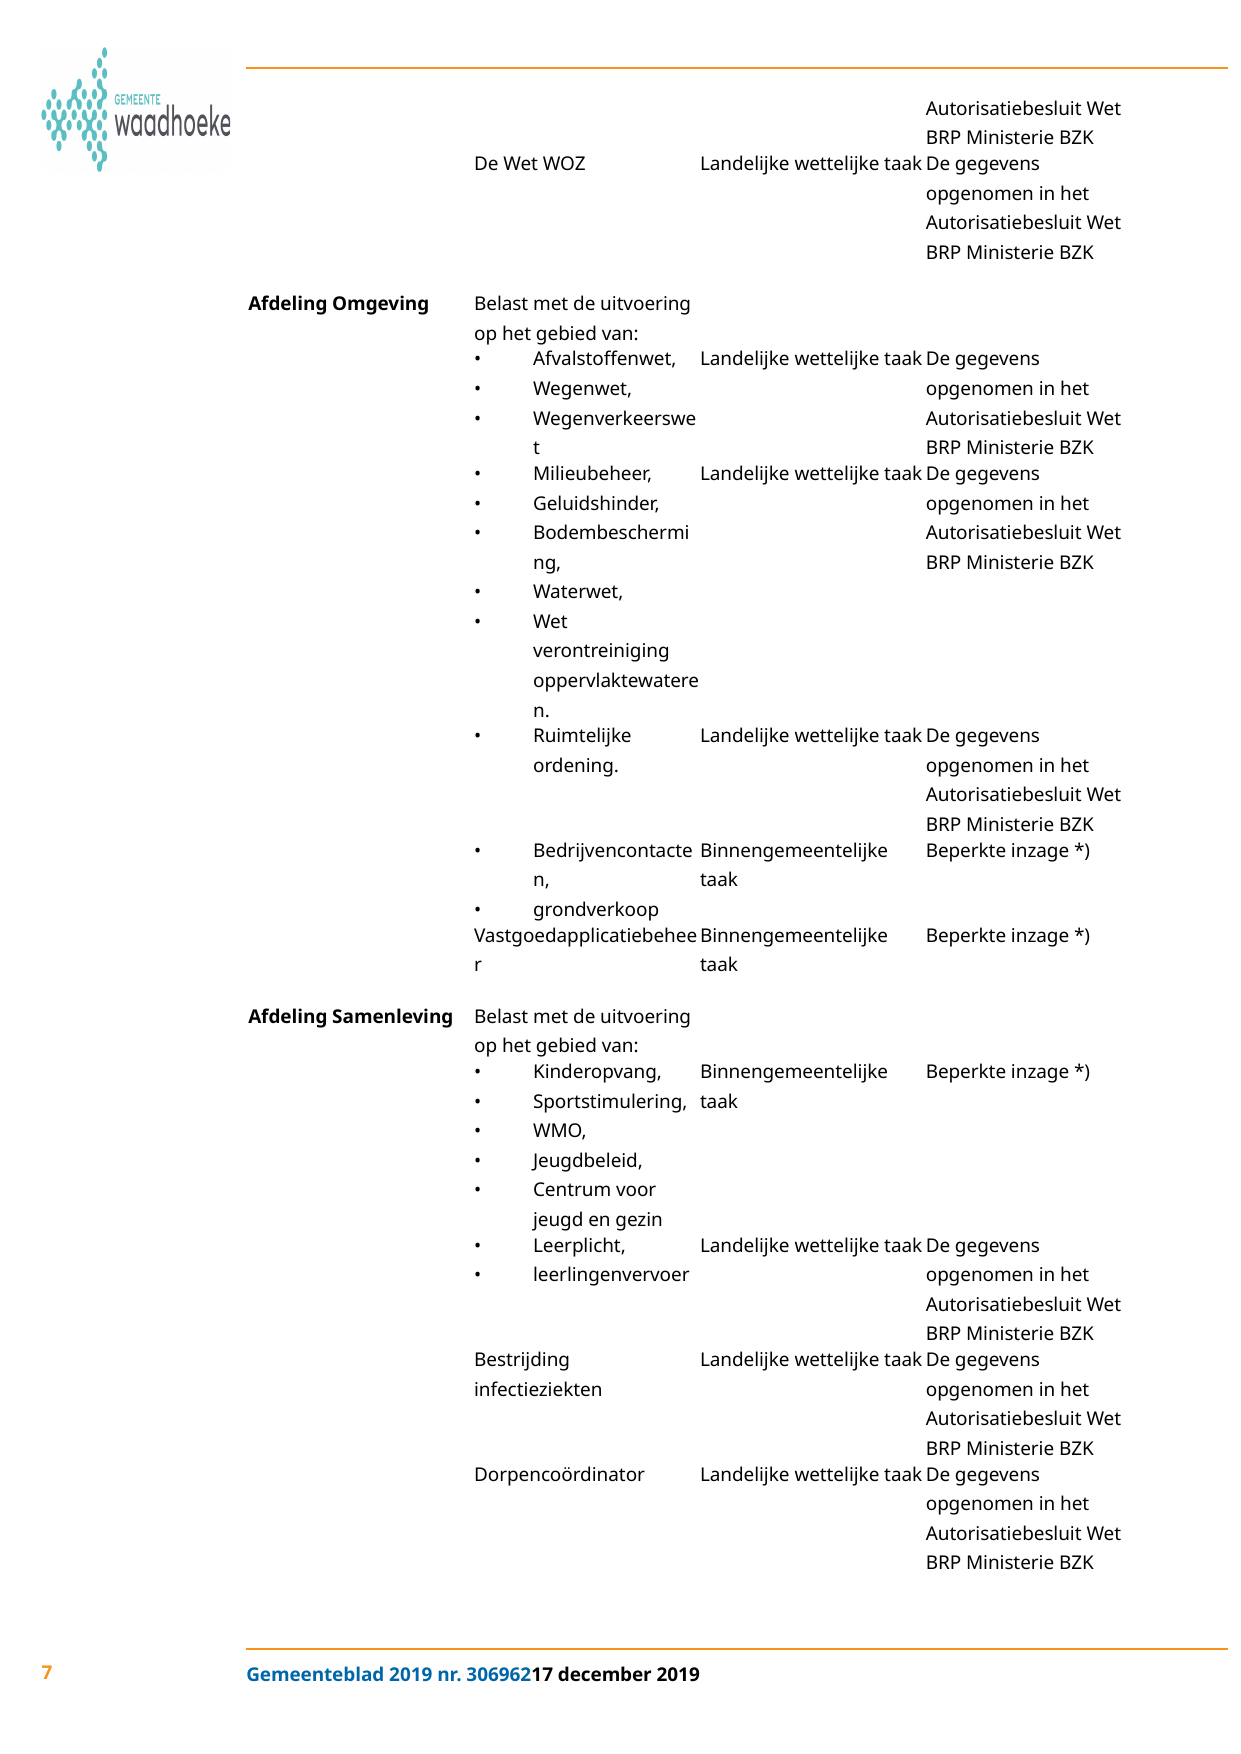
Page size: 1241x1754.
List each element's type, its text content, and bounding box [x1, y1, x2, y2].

table_cell [926, 977, 1152, 1003]
table_cell Afdeling Omgeving [248, 290, 474, 346]
table_cell Landelijke wettelijke taak [700, 460, 926, 722]
table_cell Autorisatiebesluit Wet BRP Ministerie BZK [926, 95, 1152, 150]
table_cell Binnengemeentelijke taak [700, 922, 926, 977]
table_cell [248, 95, 474, 150]
table_cell [474, 977, 700, 1003]
table_cell Landelijke wettelijke taak [700, 346, 926, 460]
table_cell [700, 1003, 926, 1058]
table_cell [248, 1575, 474, 1601]
table_cell De gegevens opgenomen in het Autorisatiebesluit Wet BRP Ministerie BZK [926, 150, 1152, 264]
table_cell [926, 265, 1152, 290]
table_cell Binnengemeentelijke taak [700, 1058, 926, 1232]
table_cell [474, 265, 700, 290]
table_cell Afvalstoffenwet, Wegenwet, Wegenverkeerswet [474, 346, 700, 460]
table_cell Leerplicht, leerlingenvervoer [474, 1232, 700, 1346]
table_cell Landelijke wettelijke taak [700, 150, 926, 264]
table_cell Vastgoedapplicatiebeheer [474, 922, 700, 977]
table_cell Beperkte inzage *) [926, 1058, 1152, 1232]
table_cell De gegevens opgenomen in het Autorisatiebesluit Wet BRP Ministerie BZK [926, 723, 1152, 837]
table_cell De gegevens opgenomen in het Autorisatiebesluit Wet BRP Ministerie BZK [926, 346, 1152, 460]
table_cell [926, 1003, 1152, 1058]
table_cell Beperkte inzage *) [926, 922, 1152, 977]
table_cell Binnengemeentelijke taak [700, 837, 926, 922]
table_cell Landelijke wettelijke taak [700, 723, 926, 837]
table_cell Milieubeheer, Geluidshinder, Bodembescherming, Waterwet, Wet verontreiniging oppervlaktewateren. [474, 460, 700, 722]
picture [41, 47, 231, 172]
table_cell Beperkte inzage *) [926, 837, 1152, 922]
table_cell Landelijke wettelijke taak [700, 1232, 926, 1346]
table_cell Dorpencoördinator [474, 1461, 700, 1575]
table_cell [700, 290, 926, 346]
table_cell [248, 922, 474, 977]
table_cell [248, 460, 474, 722]
table_cell [248, 977, 474, 1003]
table_cell Kinderopvang, Sportstimulering, WMO, Jeugdbeleid, Centrum voor jeugd en gezin [474, 1058, 700, 1232]
table_cell [248, 150, 474, 264]
table_cell Landelijke wettelijke taak [700, 1346, 926, 1461]
table_cell [474, 1575, 700, 1601]
table_cell [700, 265, 926, 290]
table_cell [700, 977, 926, 1003]
table_cell [248, 1058, 474, 1232]
table_cell [474, 95, 700, 150]
table_cell [248, 837, 474, 922]
table_cell Belast met de uitvoering op het gebied van: [474, 1003, 700, 1058]
table_cell [248, 1232, 474, 1346]
table_cell [248, 1461, 474, 1575]
table_cell [248, 346, 474, 460]
table_cell Ruimtelijke ordening. [474, 723, 700, 837]
table_cell Belast met de uitvoering op het gebied van: [474, 290, 700, 346]
table_cell De gegevens opgenomen in het Autorisatiebesluit Wet BRP Ministerie BZK [926, 1232, 1152, 1346]
table_cell [248, 723, 474, 837]
table_cell [248, 1346, 474, 1461]
table_cell Landelijke wettelijke taak [700, 1461, 926, 1575]
table_cell [926, 1575, 1152, 1601]
table_cell De gegevens opgenomen in het Autorisatiebesluit Wet BRP Ministerie BZK [926, 1346, 1152, 1461]
table_cell Afdeling Samenleving [248, 1003, 474, 1058]
table_cell De gegevens opgenomen in het Autorisatiebesluit Wet BRP Ministerie BZK [926, 460, 1152, 722]
table_cell [700, 95, 926, 150]
table_cell Bedrijvencontacten, grondverkoop [474, 837, 700, 922]
table_cell De gegevens opgenomen in het Autorisatiebesluit Wet BRP Ministerie BZK [926, 1461, 1152, 1575]
table_cell [248, 265, 474, 290]
table_cell De Wet WOZ [474, 150, 700, 264]
table_cell [926, 290, 1152, 346]
table_cell Bestrijding infectieziekten [474, 1346, 700, 1461]
table_cell [700, 1575, 926, 1601]
